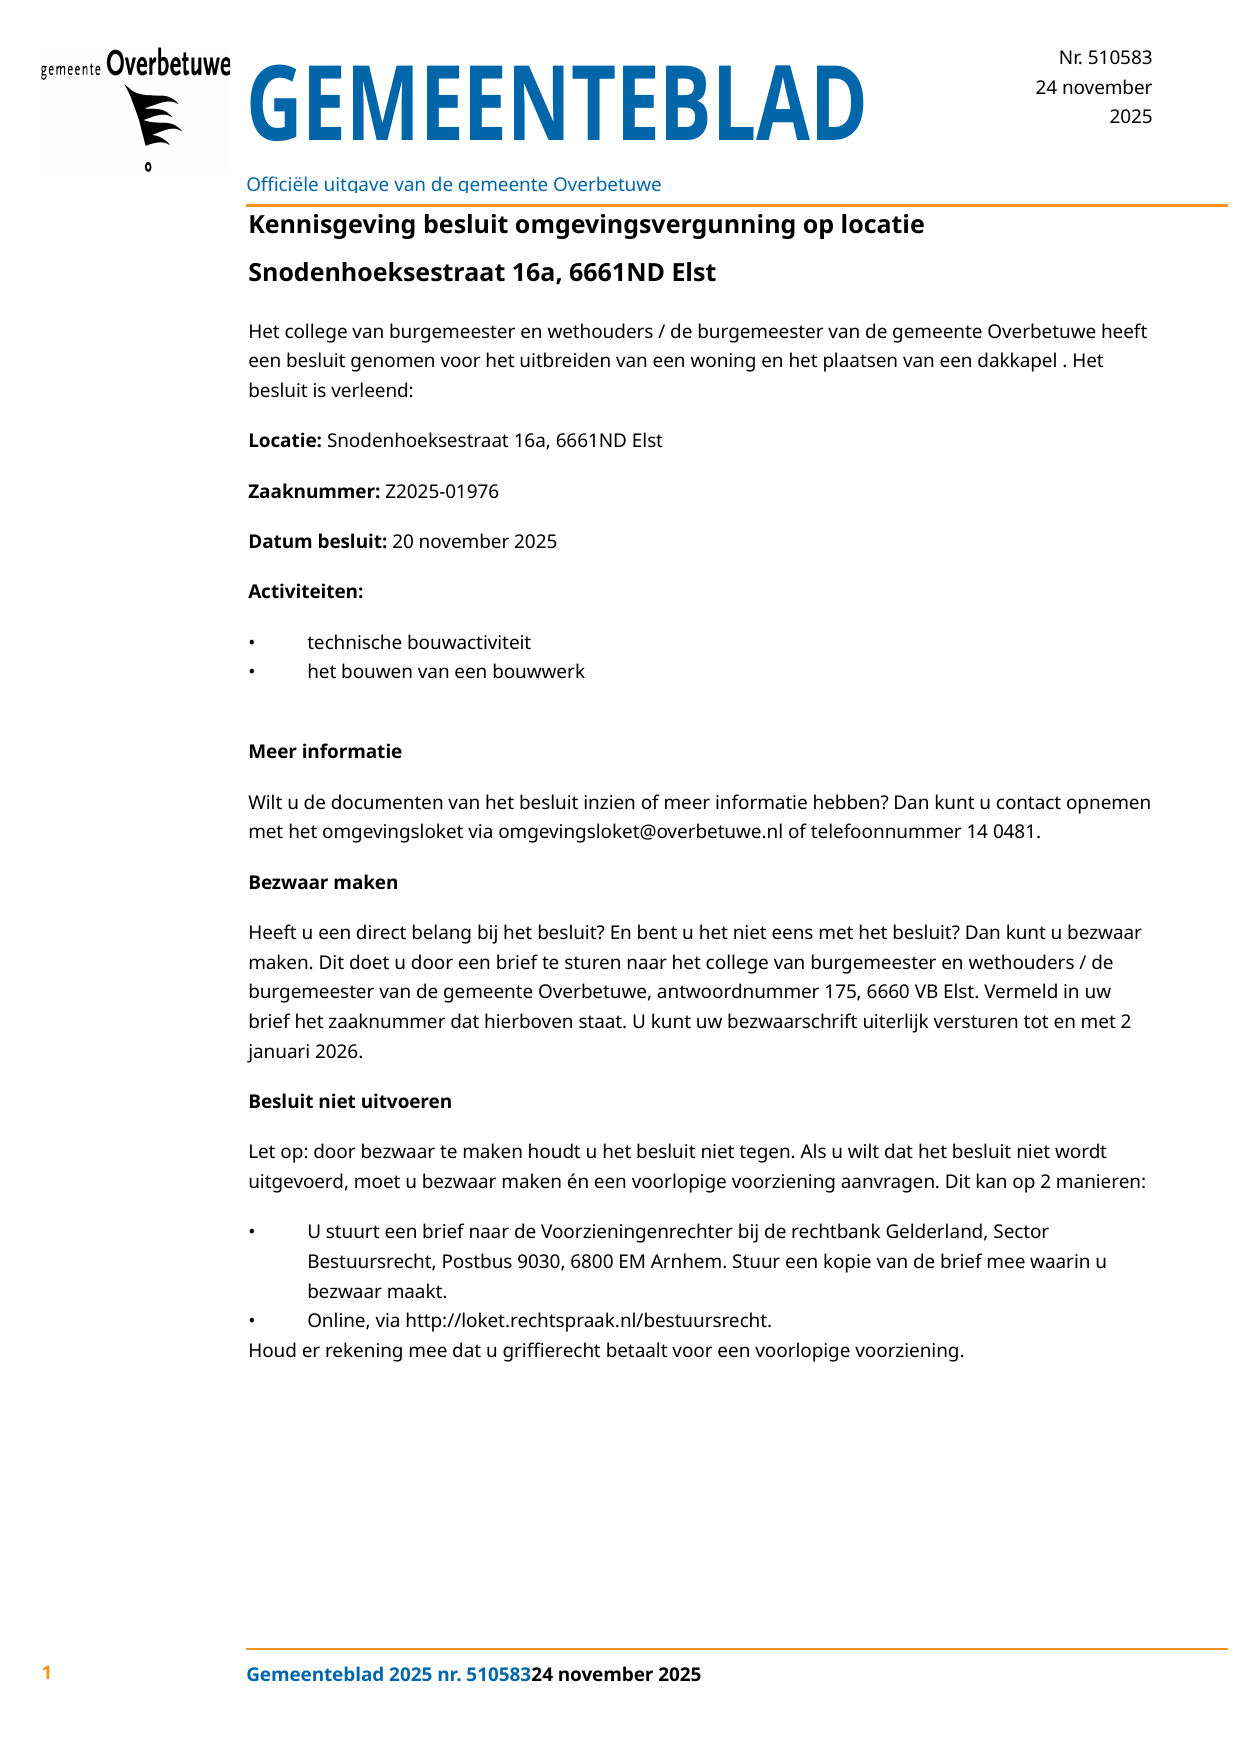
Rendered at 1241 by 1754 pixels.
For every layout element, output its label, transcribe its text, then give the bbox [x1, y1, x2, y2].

text Locatie: Snodenhoeksestraat 16a, 6661ND Elst [248, 427, 1152, 453]
text Activiteiten: [248, 579, 1152, 604]
list U stuurt een brief naar de Voorzieningenrechter bij de rechtbank Gelderland, Sector Bestuursrecht, Postbus 9030, 6800 EM Arnhem. Stuur een kopie van de brief mee waarin u bezwaar maakt. [248, 1219, 1152, 1304]
text Kennisgeving besluit omgevingsvergunning op locatie Snodenhoeksestraat 16a, 6661ND Elst [248, 207, 1152, 288]
text Meer informatie [248, 739, 1152, 764]
list het bouwen van een bouwwerk [248, 659, 1152, 684]
list Online, via http://loket.rechtspraak.nl/bestuursrecht. [248, 1307, 1152, 1333]
text Let op: door bezwaar te maken houdt u het besluit niet tegen. Als u wilt dat het besluit niet wordt uitgevoerd, moet u bezwaar maken én een voorlopige voorziening aanvragen. Dit kan op 2 manieren: [248, 1139, 1152, 1194]
text Wilt u de documenten van het besluit inzien of meer informatie hebben? Dan kunt u contact opnemen met het omgevingsloket via omgevingsloket@overbetuwe.nl of telefoonnummer 14 0481. [248, 789, 1152, 844]
text Datum besluit: 20 november 2025 [248, 528, 1152, 554]
text Besluit niet uitvoeren [248, 1088, 1152, 1114]
list technische bouwactiviteit [248, 629, 1152, 655]
text Zaaknummer: Z2025-01976 [248, 478, 1152, 504]
text Het college van burgemeester en wethouders / de burgemeester van de gemeente Overbetuwe heeft een besluit genomen voor het uitbreiden van een woning en het plaatsen van een dakkapel . Het besluit is verleend: [248, 318, 1152, 403]
text Bezwaar maken [248, 869, 1152, 895]
text Heeft u een direct belang bij het besluit? En bent u het niet eens met het besluit? Dan kunt u bezwaar maken. Dit doet u door een brief te sturen naar het college van burgemeester en wethouders / de burgemeester van de gemeente Overbetuwe, antwoordnummer 175, 6660 VB Elst. Vermeld in uw brief het zaaknummer dat hierboven staat. U kunt uw bezwaarschrift uiterlijk versturen tot en met 2 januari 2026. [248, 919, 1152, 1064]
picture [41, 47, 231, 172]
text Houd er rekening mee dat u griffierecht betaalt voor een voorlopige voorziening. [248, 1337, 1152, 1363]
